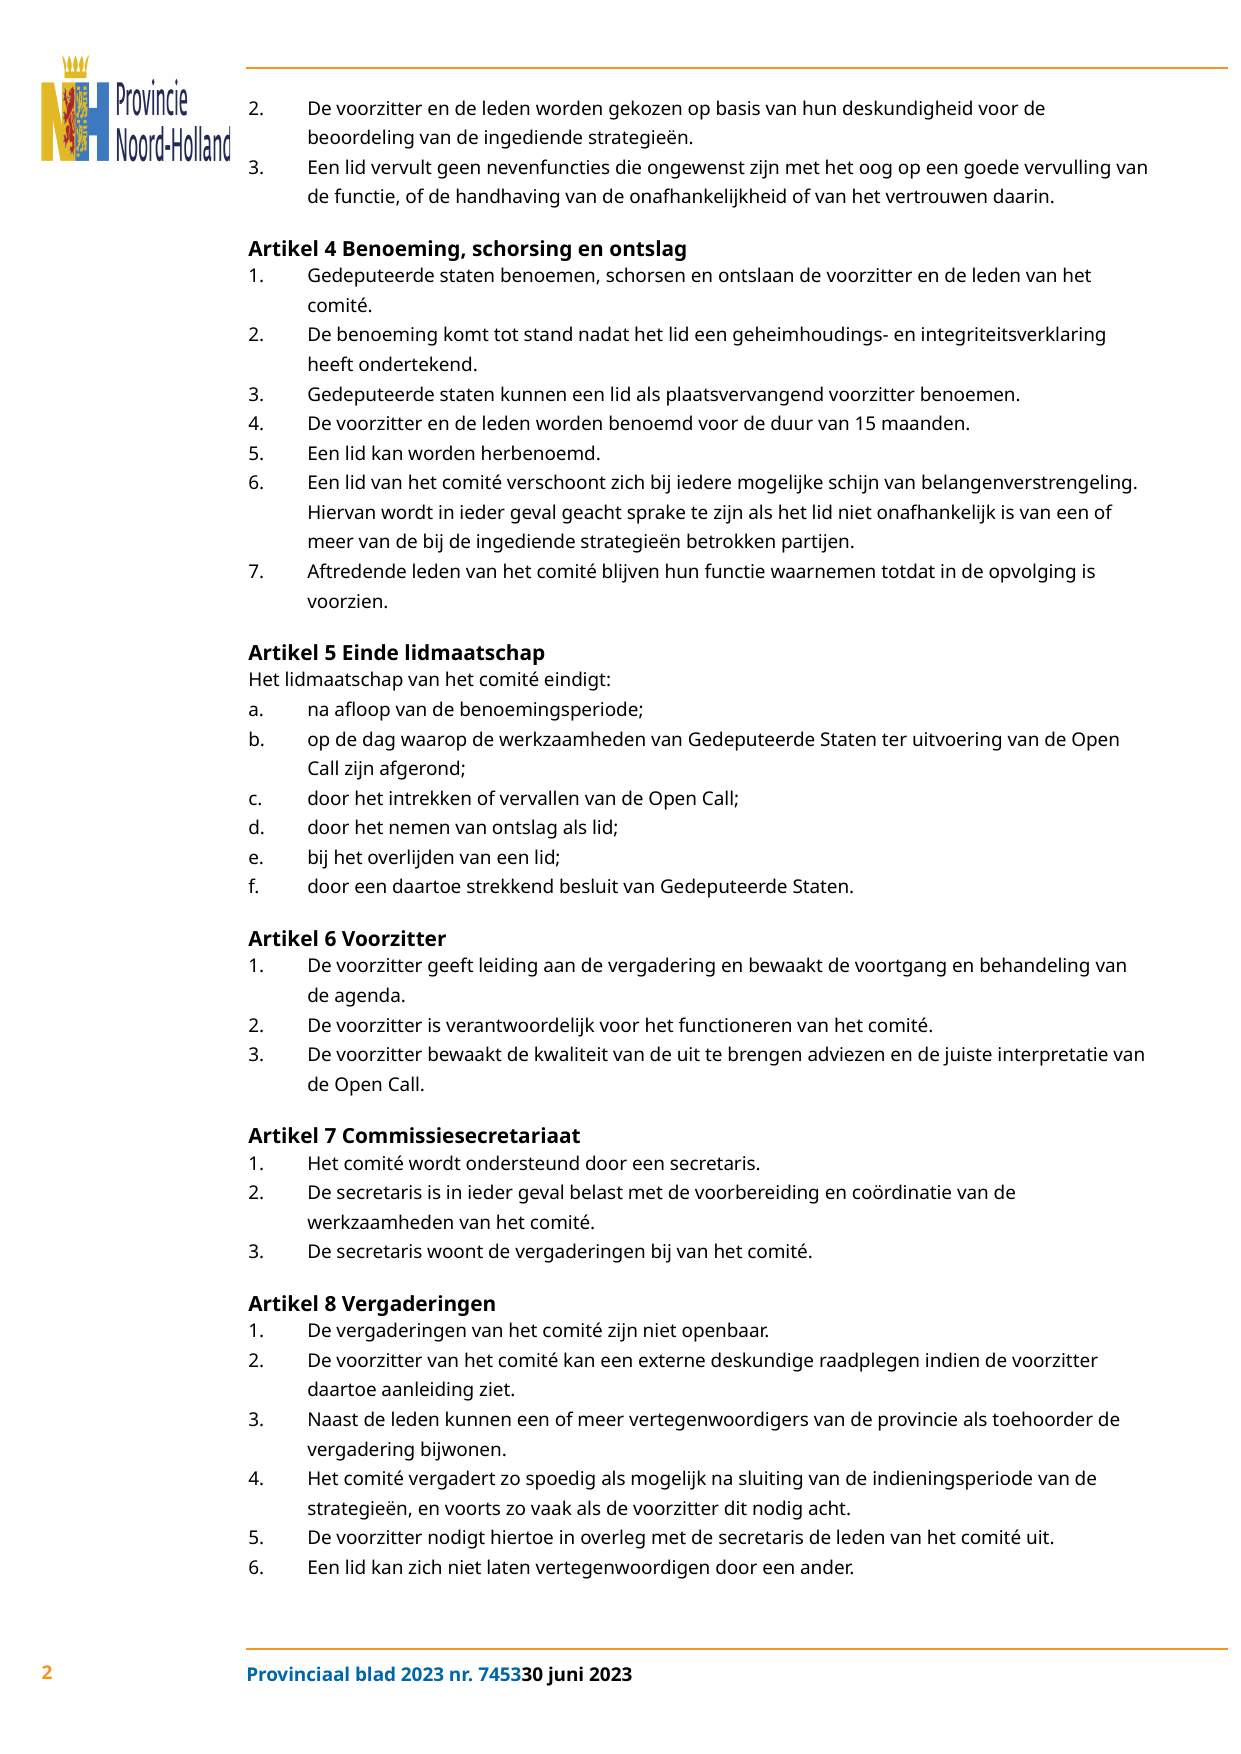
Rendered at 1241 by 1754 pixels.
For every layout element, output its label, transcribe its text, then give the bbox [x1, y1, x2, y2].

list bij het overlijden van een lid; [248, 844, 1152, 870]
list Een lid vervult geen nevenfuncties die ongewenst zijn met het oog op een goede vervulling van de functie, of de handhaving van de onafhankelijkheid of van het vertrouwen daarin. [248, 154, 1152, 209]
list door een daartoe strekkend besluit van Gedeputeerde Staten. [248, 874, 1152, 899]
list De voorzitter en de leden worden gekozen op basis van hun deskundigheid voor de beoordeling van de ingediende strategieën. [248, 95, 1152, 150]
list Het comité vergadert zo spoedig als mogelijk na sluiting van de indieningsperiode van de strategieën, en voorts zo vaak als de voorzitter dit nodig acht. [248, 1465, 1152, 1521]
list De vergaderingen van het comité zijn niet openbaar. [248, 1317, 1152, 1343]
text Artikel 8 Vergaderingen [248, 1289, 1152, 1317]
text Artikel 7 Commissiesecretariaat [248, 1121, 1152, 1150]
list De voorzitter nodigt hiertoe in overleg met de secretaris de leden van het comité uit. [248, 1524, 1152, 1550]
list De voorzitter en de leden worden benoemd voor de duur van 15 maanden. [248, 410, 1152, 436]
list door het intrekken of vervallen van de Open Call; [248, 785, 1152, 811]
list Een lid kan zich niet laten vertegenwoordigen door een ander. [248, 1554, 1152, 1580]
list Gedeputeerde staten benoemen, schorsen en ontslaan de voorzitter en de leden van het comité. [248, 262, 1152, 318]
text Het lidmaatschap van het comité eindigt: [248, 667, 1152, 692]
list Aftredende leden van het comité blijven hun functie waarnemen totdat in de opvolging is voorzien. [248, 558, 1152, 613]
list De voorzitter bewaakt de kwaliteit van de uit te brengen adviezen en de juiste interpretatie van de Open Call. [248, 1041, 1152, 1097]
list De secretaris is in ieder geval belast met de voorbereiding en coördinatie van de werkzaamheden van het comité. [248, 1179, 1152, 1235]
list Naast de leden kunnen een of meer vertegenwoordigers van de provincie als toehoorder de vergadering bijwonen. [248, 1406, 1152, 1461]
text Artikel 4 Benoeming, schorsing en ontslag [248, 234, 1152, 262]
list op de dag waarop de werkzaamheden van Gedeputeerde Staten ter uitvoering van de Open Call zijn afgerond; [248, 726, 1152, 781]
picture [41, 47, 231, 172]
list Een lid kan worden herbenoemd. [248, 440, 1152, 466]
list na afloop van de benoemingsperiode; [248, 696, 1152, 722]
list De benoeming komt tot stand nadat het lid een geheimhoudings- en integriteitsverklaring heeft ondertekend. [248, 322, 1152, 377]
list Het comité wordt ondersteund door een secretaris. [248, 1150, 1152, 1176]
list De voorzitter van het comité kan een externe deskundige raadplegen indien de voorzitter daartoe aanleiding ziet. [248, 1347, 1152, 1402]
list De voorzitter geeft leiding aan de vergadering en bewaakt de voortgang en behandeling van de agenda. [248, 953, 1152, 1008]
list door het nemen van ontslag als lid; [248, 814, 1152, 840]
list De secretaris woont de vergaderingen bij van het comité. [248, 1238, 1152, 1264]
list Een lid van het comité verschoont zich bij iedere mogelijke schijn van belangenverstrengeling. Hiervan wordt in ieder geval geacht sprake te zijn als het lid niet onafhankelijk is van een of meer van de bij de ingediende strategieën betrokken partijen. [248, 469, 1152, 554]
list De voorzitter is verantwoordelijk voor het functioneren van het comité. [248, 1012, 1152, 1037]
list Gedeputeerde staten kunnen een lid als plaatsvervangend voorzitter benoemen. [248, 381, 1152, 406]
text Artikel 6 Voorzitter [248, 924, 1152, 953]
text Artikel 5 Einde lidmaatschap [248, 638, 1152, 667]
